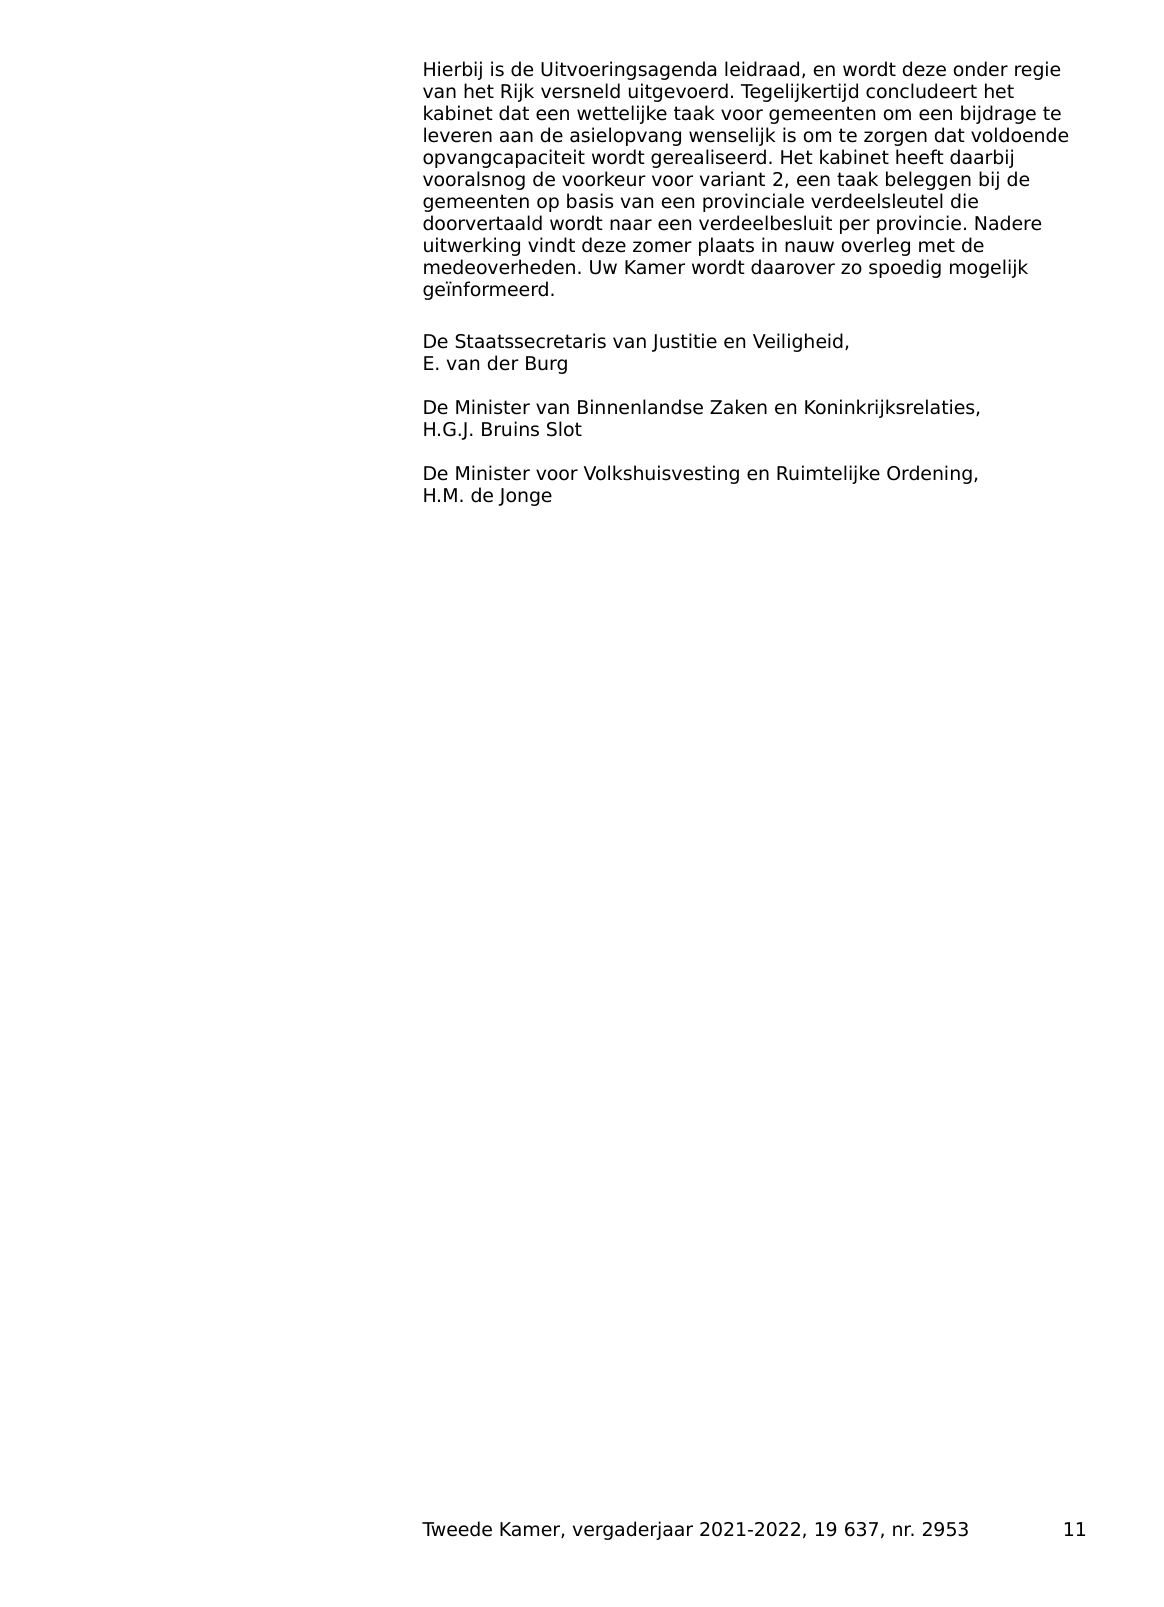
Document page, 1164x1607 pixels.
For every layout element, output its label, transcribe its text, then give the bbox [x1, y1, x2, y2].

text De Staatssecretaris van Justitie en Veiligheid, E. van der Burg [422, 331, 1087, 375]
text De Minister van Binnenlandse Zaken en Koninkrijksrelaties, H.G.J. Bruins Slot [422, 397, 1087, 441]
text De Minister voor Volkshuisvesting en Ruimtelijke Ordening, H.M. de Jonge [422, 463, 1087, 507]
text Hierbij is de Uitvoeringsagenda leidraad, en wordt deze onder regie van het Rijk versneld uitgevoerd. Tegelijkertijd concludeert het kabinet dat een wettelijke taak voor gemeenten om een bijdrage te leveren aan de asielopvang wenselijk is om te zorgen dat voldoende opvangcapaciteit wordt gerealiseerd. Het kabinet heeft daarbij vooralsnog de voorkeur voor variant 2, een taak beleggen bij de gemeenten op basis van een provinciale verdeelsleutel die doorvertaald wordt naar een verdeelbesluit per provincie. Nadere uitwerking vindt deze zomer plaats in nauw overleg met de medeoverheden. Uw Kamer wordt daarover zo spoedig mogelijk geïnformeerd. [422, 59, 1087, 301]
